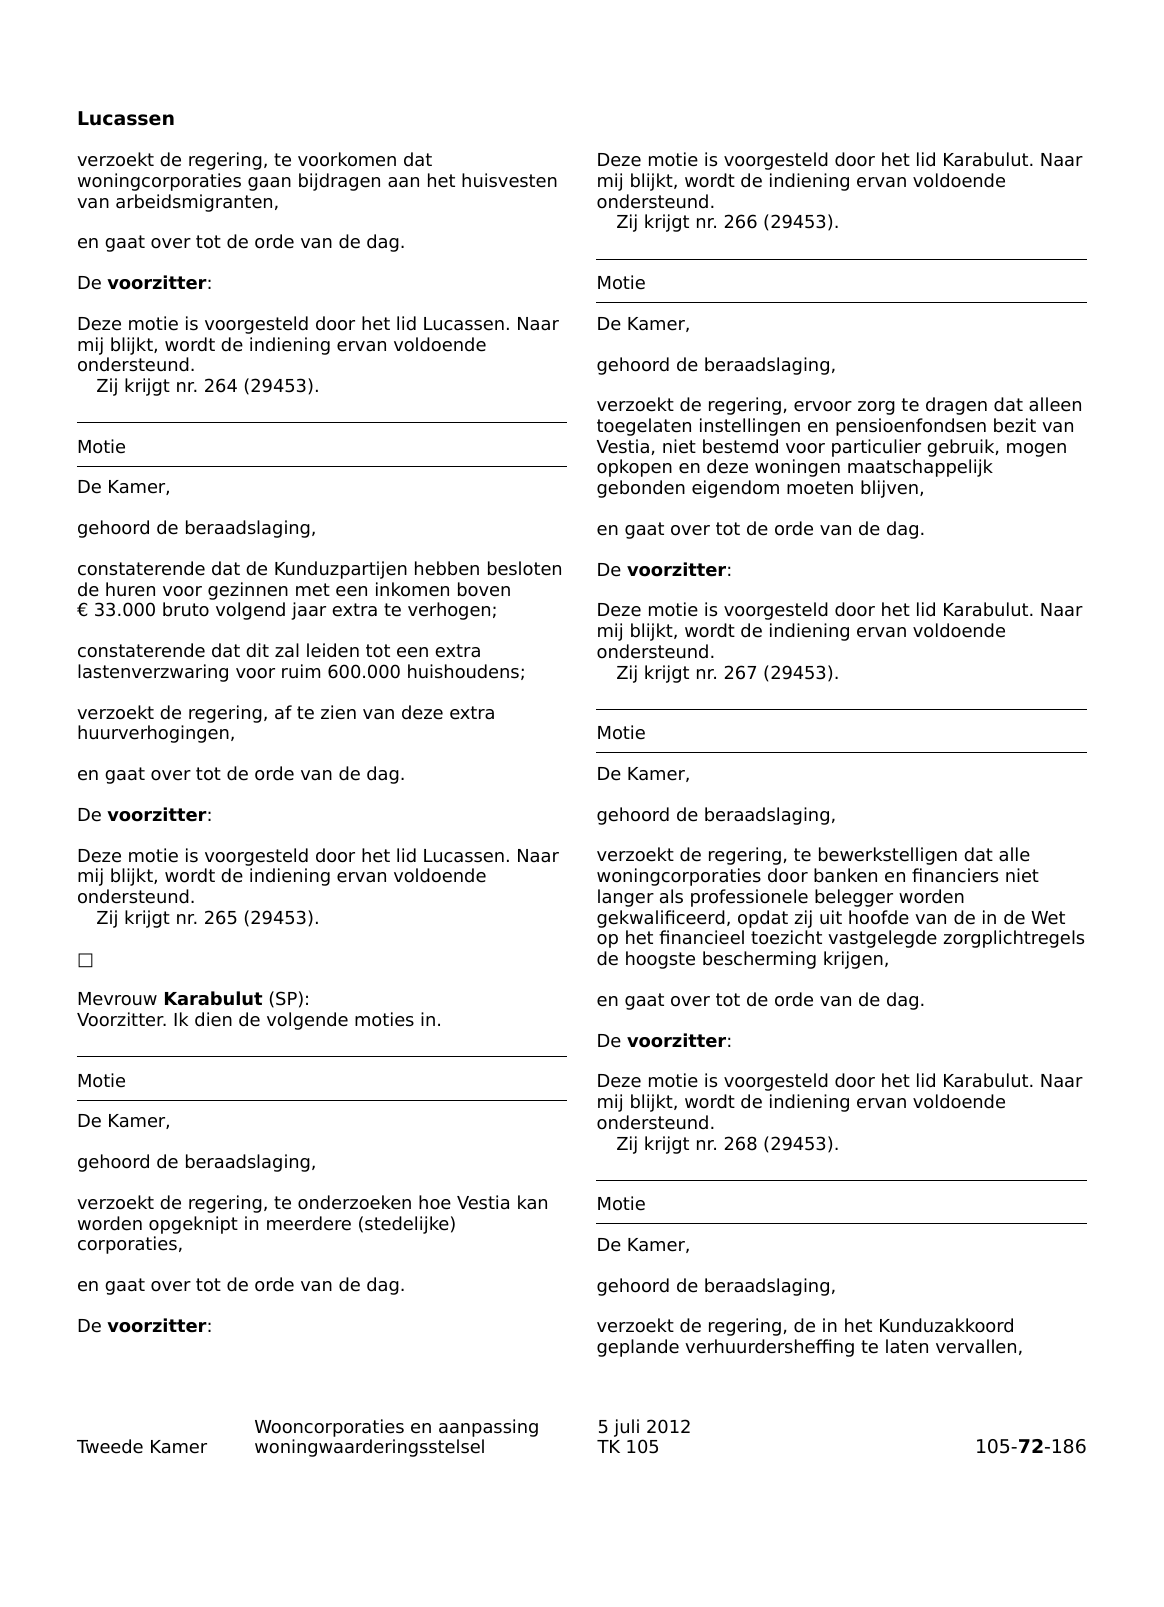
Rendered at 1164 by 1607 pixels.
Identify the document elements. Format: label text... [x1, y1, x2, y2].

text De Kamer, [77, 1111, 567, 1132]
text De voorzitter: [596, 1030, 1087, 1051]
text gehoord de beraadslaging, [596, 354, 1087, 375]
text gehoord de beraadslaging, [77, 1152, 567, 1173]
text Motie [77, 1070, 567, 1091]
text De voorzitter: [77, 273, 567, 294]
text gehoord de beraadslaging, [77, 518, 567, 539]
text gehoord de beraadslaging, [596, 804, 1087, 825]
text Motie [596, 723, 1087, 744]
text en gaat over tot de orde van de dag. [596, 519, 1087, 539]
text en gaat over tot de orde van de dag. [77, 764, 567, 785]
text □ [77, 948, 567, 969]
text Mevrouw Karabulut (SP): [77, 989, 567, 1010]
text De Kamer, [77, 477, 567, 498]
text De Kamer, [596, 764, 1087, 784]
text Deze motie is voorgesteld door het lid Lucassen. Naar mij blijkt, wordt de indiening ervan voldoende ondersteund. [77, 314, 567, 376]
text Zij krijgt nr. 268 (29453). [596, 1133, 1087, 1154]
text De Kamer, [596, 314, 1087, 334]
text Zij krijgt nr. 265 (29453). [77, 908, 567, 928]
text verzoekt de regering, te bewerkstelligen dat alle woningcorporaties door banken en financiers niet langer als professionele belegger worden gekwalificeerd, opdat zij uit hoofde van de in de Wet op het financieel toezicht vastgelegde zorgplichtregels de hoogste bescherming krijgen, [596, 845, 1087, 970]
text Deze motie is voorgesteld door het lid Karabulut. Naar mij blijkt, wordt de indiening ervan voldoende ondersteund. [596, 600, 1087, 662]
text De voorzitter: [77, 1316, 567, 1336]
text Zij krijgt nr. 264 (29453). [77, 376, 567, 397]
text Zij krijgt nr. 267 (29453). [596, 662, 1087, 683]
text constaterende dat de Kunduzpartijen hebben besloten de huren voor gezinnen met een inkomen boven € 33.000 bruto volgend jaar extra te verhogen; [77, 559, 567, 621]
text Zij krijgt nr. 266 (29453). [596, 212, 1087, 233]
text gehoord de beraadslaging, [596, 1275, 1087, 1296]
text verzoekt de regering, de in het Kunduzakkoord geplande verhuurdersheffing te laten vervallen, [596, 1316, 1087, 1358]
text Motie [596, 1194, 1087, 1215]
text verzoekt de regering, te onderzoeken hoe Vestia kan worden opgeknipt in meerdere (stedelijke) corporaties, [77, 1193, 567, 1255]
text Deze motie is voorgesteld door het lid Karabulut. Naar mij blijkt, wordt de indiening ervan voldoende ondersteund. [596, 150, 1087, 212]
text De Kamer, [596, 1235, 1087, 1255]
text en gaat over tot de orde van de dag. [596, 990, 1087, 1010]
text Deze motie is voorgesteld door het lid Karabulut. Naar mij blijkt, wordt de indiening ervan voldoende ondersteund. [596, 1071, 1087, 1133]
text De voorzitter: [596, 559, 1087, 580]
text verzoekt de regering, te voorkomen dat woningcorporaties gaan bijdragen aan het huisvesten van arbeidsmigranten, [77, 150, 567, 212]
text verzoekt de regering, af te zien van deze extra huurverhogingen, [77, 702, 567, 744]
text Deze motie is voorgesteld door het lid Lucassen. Naar mij blijkt, wordt de indiening ervan voldoende ondersteund. [77, 845, 567, 908]
text De voorzitter: [77, 805, 567, 825]
text Voorzitter. Ik dien de volgende moties in. [77, 1010, 567, 1031]
text verzoekt de regering, ervoor zorg te dragen dat alleen toegelaten instellingen en pensioenfondsen bezit van Vestia, niet bestemd voor particulier gebruik, mogen opkopen en deze woningen maatschappelijk gebonden eigendom moeten blijven, [596, 395, 1087, 499]
text en gaat over tot de orde van de dag. [77, 1275, 567, 1296]
text en gaat over tot de orde van de dag. [77, 232, 567, 253]
text constaterende dat dit zal leiden tot een extra lastenverzwaring voor ruim 600.000 huishoudens; [77, 641, 567, 682]
text Motie [77, 437, 567, 457]
text Motie [596, 273, 1087, 294]
